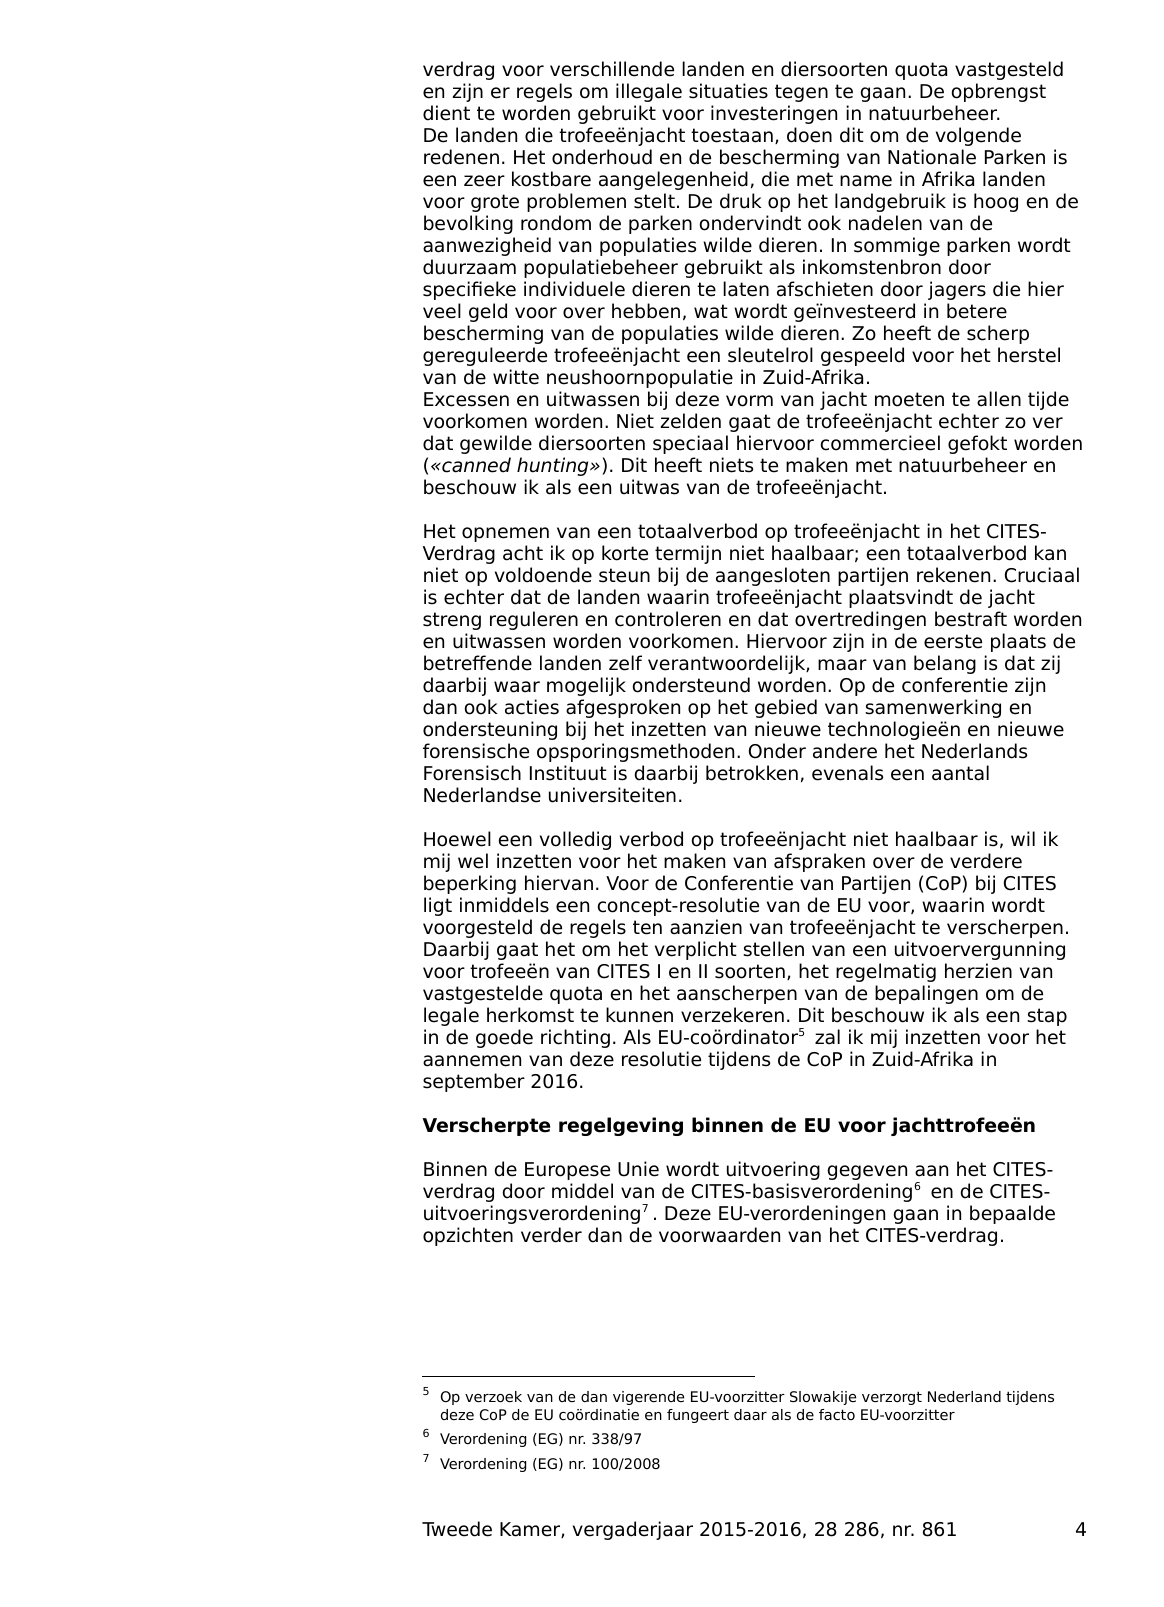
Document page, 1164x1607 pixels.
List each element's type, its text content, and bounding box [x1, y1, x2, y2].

text Het opnemen van een totaalverbod op trofeeënjacht in het CITES-Verdrag acht ik op korte termijn niet haalbaar; een totaalverbod kan niet op voldoende steun bij de aangesloten partijen rekenen. Cruciaal is echter dat de landen waarin trofeeënjacht plaatsvindt de jacht streng reguleren en controleren en dat overtredingen bestraft worden en uitwassen worden voorkomen. Hiervoor zijn in de eerste plaats de betreffende landen zelf verantwoordelijk, maar van belang is dat zij daarbij waar mogelijk ondersteund worden. Op de conferentie zijn dan ook acties afgesproken op het gebied van samenwerking en ondersteuning bij het inzetten van nieuwe technologieën en nieuwe forensische opsporingsmethoden. Onder andere het Nederlands Forensisch Instituut is daarbij betrokken, evenals een aantal Nederlandse universiteiten. [422, 521, 1087, 807]
text verdrag voor verschillende landen en diersoorten quota vastgesteld en zijn er regels om illegale situaties tegen te gaan. De opbrengst dient te worden gebruikt voor investeringen in natuurbeheer. [422, 59, 1087, 125]
text De landen die trofeeënjacht toestaan, doen dit om de volgende redenen. Het onderhoud en de bescherming van Nationale Parken is een zeer kostbare aangelegenheid, die met name in Afrika landen voor grote problemen stelt. De druk op het landgebruik is hoog en de bevolking rondom de parken ondervindt ook nadelen van de aanwezigheid van populaties wilde dieren. In sommige parken wordt duurzaam populatiebeheer gebruikt als inkomstenbron door specifieke individuele dieren te laten afschieten door jagers die hier veel geld voor over hebben, wat wordt geïnvesteerd in betere bescherming van de populaties wilde dieren. Zo heeft de scherp gereguleerde trofeeënjacht een sleutelrol gespeeld voor het herstel van de witte neushoornpopulatie in Zuid-Afrika. [422, 125, 1087, 389]
text Verordening (EG) nr. 100/2008 [422, 1452, 1087, 1474]
text Excessen en uitwassen bij deze vorm van jacht moeten te allen tijde voorkomen worden. Niet zelden gaat de trofeeënjacht echter zo ver dat gewilde diersoorten speciaal hiervoor commercieel gefokt worden («canned hunting»). Dit heeft niets te maken met natuurbeheer en beschouw ik als een uitwas van de trofeeënjacht. [422, 389, 1087, 499]
subtitle Verscherpte regelgeving binnen de EU voor jachttrofeeën [422, 1115, 1087, 1137]
text Hoewel een volledig verbod op trofeeënjacht niet haalbaar is, wil ik mij wel inzetten voor het maken van afspraken over de verdere beperking hiervan. Voor de Conferentie van Partijen (CoP) bij CITES ligt inmiddels een concept-resolutie van de EU voor, waarin wordt voorgesteld de regels ten aanzien van trofeeënjacht te verscherpen. Daarbij gaat het om het verplicht stellen van een uitvoervergunning voor trofeeën van CITES I en II soorten, het regelmatig herzien van vastgestelde quota en het aanscherpen van de bepalingen om de legale herkomst te kunnen verzekeren. Dit beschouw ik als een stap in de goede richting. Als EU-coördinator zal ik mij inzetten voor het aannemen van deze resolutie tijdens de CoP in Zuid-Afrika in september 2016. [422, 829, 1087, 1092]
text Op verzoek van de dan vigerende EU-voorzitter Slowakije verzorgt Nederland tijdens deze CoP de EU coördinatie en fungeert daar als de facto EU-voorzitter [422, 1385, 1087, 1424]
text Binnen de Europese Unie wordt uitvoering gegeven aan het CITES-verdrag door middel van de CITES-basisverordening en de CITES-uitvoeringsverordening. Deze EU-verordeningen gaan in bepaalde opzichten verder dan de voorwaarden van het CITES-verdrag. [422, 1159, 1087, 1247]
text Verordening (EG) nr. 338/97 [422, 1427, 1087, 1449]
